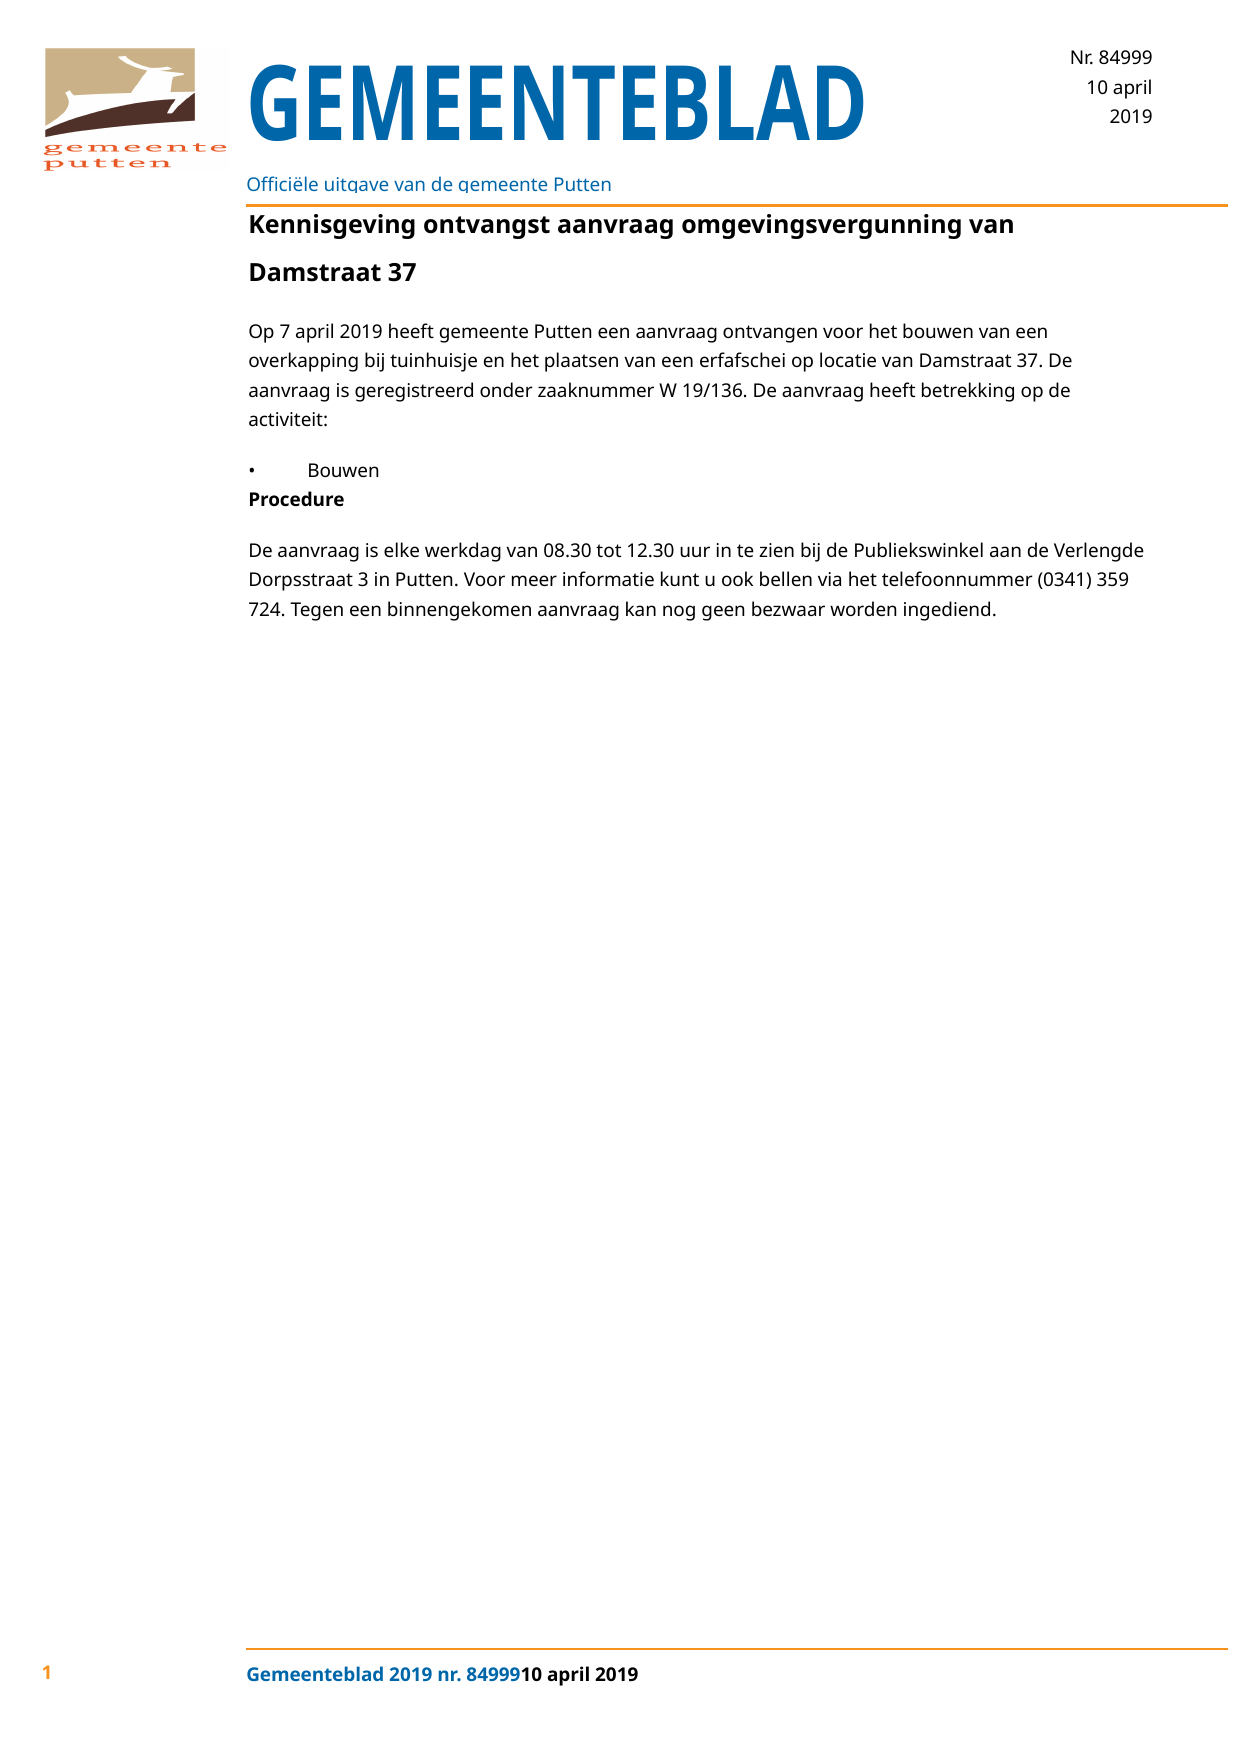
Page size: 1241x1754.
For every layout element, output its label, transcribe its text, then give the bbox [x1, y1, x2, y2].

picture [41, 47, 231, 172]
text Kennisgeving ontvangst aanvraag omgevingsvergunning van Damstraat 37 [248, 207, 1152, 288]
list Bouwen [248, 457, 1152, 483]
text De aanvraag is elke werkdag van 08.30 tot 12.30 uur in te zien bij de Publiekswinkel aan de Verlengde Dorpsstraat 3 in Putten. Voor meer informatie kunt u ook bellen via het telefoonnummer (0341) 359 724. Tegen een binnengekomen aanvraag kan nog geen bezwaar worden ingediend. [248, 537, 1152, 622]
text Op 7 april 2019 heeft gemeente Putten een aanvraag ontvangen voor het bouwen van een overkapping bij tuinhuisje en het plaatsen van een erfafschei op locatie van Damstraat 37. De aanvraag is geregistreerd onder zaaknummer W 19/136. De aanvraag heeft betrekking op de activiteit: [248, 318, 1152, 432]
text Procedure [248, 487, 1152, 512]
